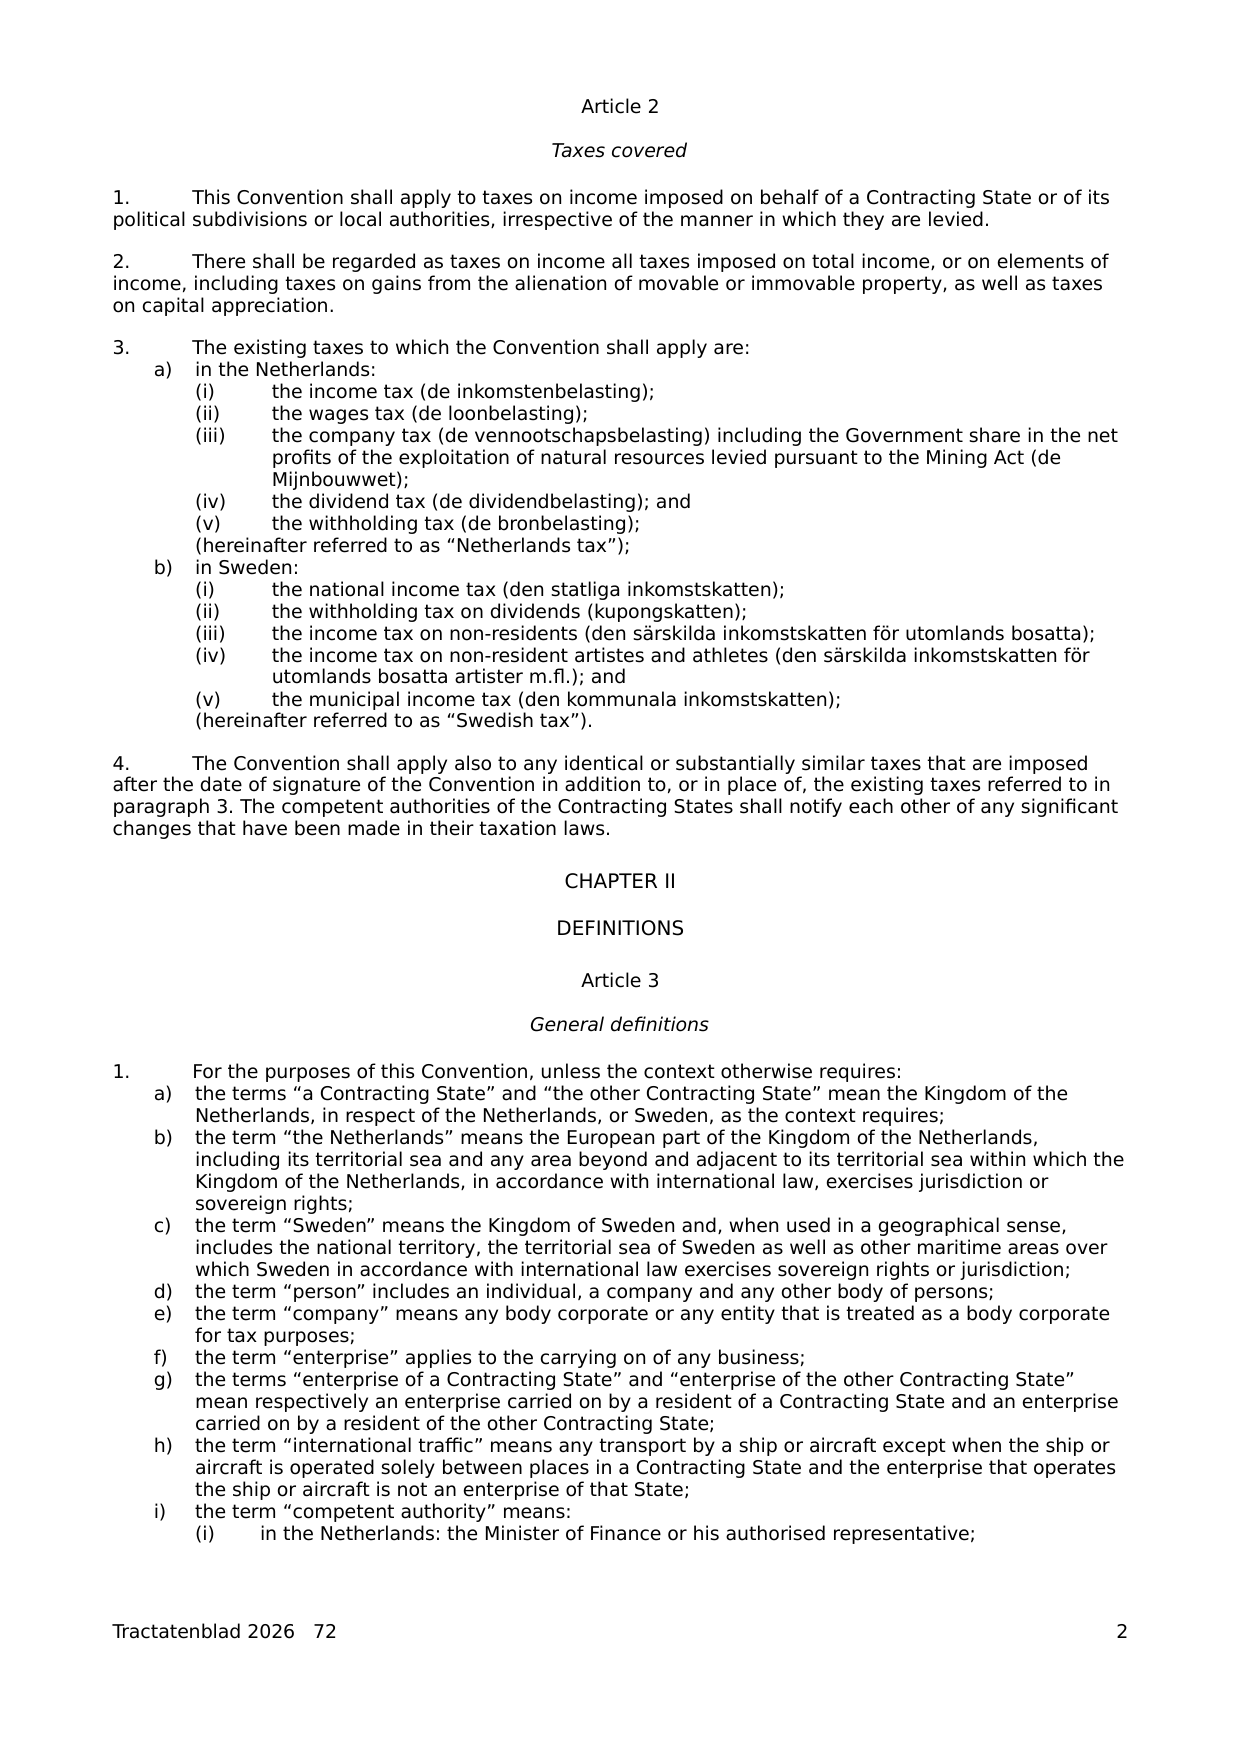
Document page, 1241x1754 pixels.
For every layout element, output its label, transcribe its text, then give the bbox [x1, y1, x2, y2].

text (v) the municipal income tax (den kommunala inkomstskatten); [195, 688, 1128, 710]
text b) in Sweden: [153, 557, 1128, 578]
subtitle Article 2 Taxes covered [112, 96, 1128, 162]
text (i) the national income tax (den statliga inkomstskatten); [195, 578, 1128, 601]
text (ii) the wages tax (de loonbelasting); [195, 403, 1128, 425]
text e) the term “company” means any body corporate or any entity that is treated as a body corporate for tax purposes; [153, 1303, 1128, 1347]
text d) the term “person” includes an individual, a company and any other body of persons; [153, 1281, 1128, 1303]
text a) the terms “a Contracting State” and “the other Contracting State” mean the Kingdom of the Netherlands, in respect of the Netherlands, or Sweden, as the context requires; [153, 1083, 1128, 1127]
text 3. The existing taxes to which the Convention shall apply are: [112, 337, 1128, 359]
text (i) the income tax (de inkomstenbelasting); [195, 381, 1128, 403]
text b) the term “the Netherlands” means the European part of the Kingdom of the Netherlands, including its territorial sea and any area beyond and adjacent to its territorial sea within which the Kingdom of the Netherlands, in accordance with international law, exercises jurisdiction or sovereign rights; [153, 1127, 1128, 1215]
text (hereinafter referred to as “Netherlands tax”); [195, 534, 1128, 557]
text 1. For the purposes of this Convention, unless the context otherwise requires: [112, 1061, 1128, 1083]
subtitle Article 3 General definitions [112, 970, 1128, 1036]
text (hereinafter referred to as “Swedish tax”). [195, 710, 1128, 732]
text f) the term “enterprise” applies to the carrying on of any business; [153, 1347, 1128, 1369]
text (i) in the Netherlands: the Minister of Finance or his authorised representative; [195, 1523, 1128, 1545]
text i) the term “competent authority” means: [153, 1501, 1128, 1523]
text 1. This Convention shall apply to taxes on income imposed on behalf of a Contracting State or of its political subdivisions or local authorities, irrespective of the manner in which they are levied. [112, 187, 1128, 231]
text (iii) the income tax on non-residents (den särskilda inkomstskatten för utomlands bosatta); [195, 622, 1128, 644]
text 4. The Convention shall apply also to any identical or substantially similar taxes that are imposed after the date of signature of the Convention in addition to, or in place of, the existing taxes referred to in paragraph 3. The competent authorities of the Contracting States shall notify each other of any significant changes that have been made in their taxation laws. [112, 752, 1128, 840]
text 2. There shall be regarded as taxes on income all taxes imposed on total income, or on elements of income, including taxes on gains from the alienation of movable or immovable property, as well as taxes on capital appreciation. [112, 251, 1128, 317]
text g) the terms “enterprise of a Contracting State” and “enterprise of the other Contracting State” mean respectively an enterprise carried on by a resident of a Contracting State and an enterprise carried on by a resident of the other Contracting State; [153, 1369, 1128, 1435]
text (iii) the company tax (de vennootschapsbelasting) including the Government share in the net profits of the exploitation of natural resources levied pursuant to the Mining Act (de Mijnbouwwet); [195, 425, 1128, 491]
text h) the term “international traffic” means any transport by a ship or aircraft except when the ship or aircraft is operated solely between places in a Contracting State and the enterprise that operates the ship or aircraft is not an enterprise of that State; [153, 1435, 1128, 1501]
text c) the term “Sweden” means the Kingdom of Sweden and, when used in a geographical sense, includes the national territory, the territorial sea of Sweden as well as other maritime areas over which Sweden in accordance with international law exercises sovereign rights or jurisdiction; [153, 1215, 1128, 1281]
text (iv) the income tax on non-resident artistes and athletes (den särskilda inkomstskatten för utomlands bosatta artister m.fl.); and [195, 644, 1128, 688]
text (iv) the dividend tax (de dividendbelasting); and [195, 491, 1128, 513]
text (ii) the withholding tax on dividends (kupongskatten); [195, 601, 1128, 622]
text a) in the Netherlands: [153, 359, 1128, 381]
text (v) the withholding tax (de bronbelasting); [195, 513, 1128, 534]
subtitle CHAPTER II DEFINITIONS [112, 870, 1128, 940]
